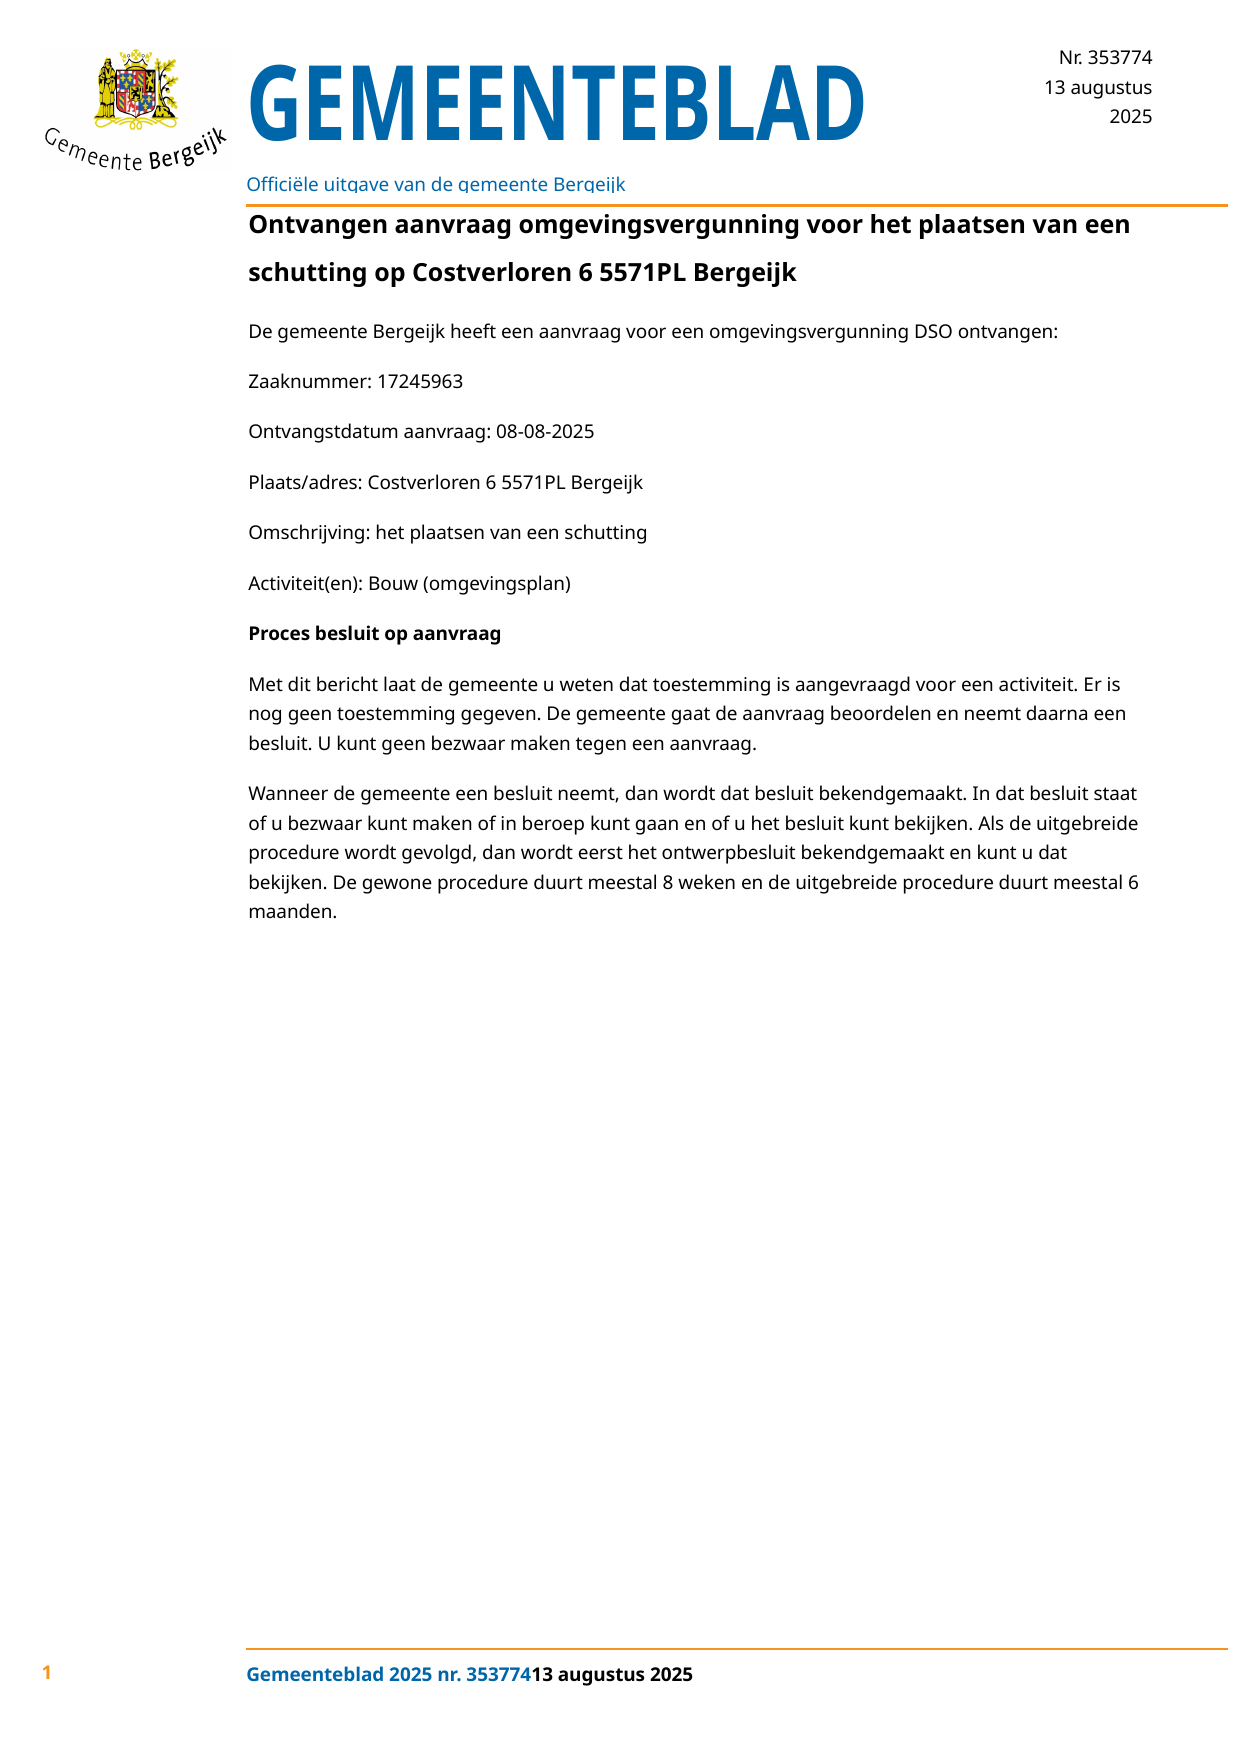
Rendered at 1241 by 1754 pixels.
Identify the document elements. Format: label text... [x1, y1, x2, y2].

text De gemeente Bergeijk heeft een aanvraag voor een omgevingsvergunning DSO ontvangen: [248, 318, 1152, 344]
text Plaats/adres: Costverloren 6 5571PL Bergeijk [248, 469, 1152, 495]
text Ontvangen aanvraag omgevingsvergunning voor het plaatsen van een schutting op Costverloren 6 5571PL Bergeijk [248, 207, 1152, 288]
picture [41, 47, 231, 172]
text Zaaknummer: 17245963 [248, 368, 1152, 394]
text Omschrijving: het plaatsen van een schutting [248, 519, 1152, 545]
text Activiteit(en): Bouw (omgevingsplan) [248, 570, 1152, 596]
text Ontvangstdatum aanvraag: 08-08-2025 [248, 419, 1152, 444]
text Met dit bericht laat de gemeente u weten dat toestemming is aangevraagd voor een activiteit. Er is nog geen toestemming gegeven. De gemeente gaat de aanvraag beoordelen en neemt daarna een besluit. U kunt geen bezwaar maken tegen een aanvraag. [248, 671, 1152, 756]
text Proces besluit op aanvraag [248, 620, 1152, 646]
text Wanneer de gemeente een besluit neemt, dan wordt dat besluit bekendgemaakt. In dat besluit staat of u bezwaar kunt maken of in beroep kunt gaan en of u het besluit kunt bekijken. Als de uitgebreide procedure wordt gevolgd, dan wordt eerst het ontwerpbesluit bekendgemaakt en kunt u dat bekijken. De gewone procedure duurt meestal 8 weken en de uitgebreide procedure duurt meestal 6 maanden. [248, 780, 1152, 924]
